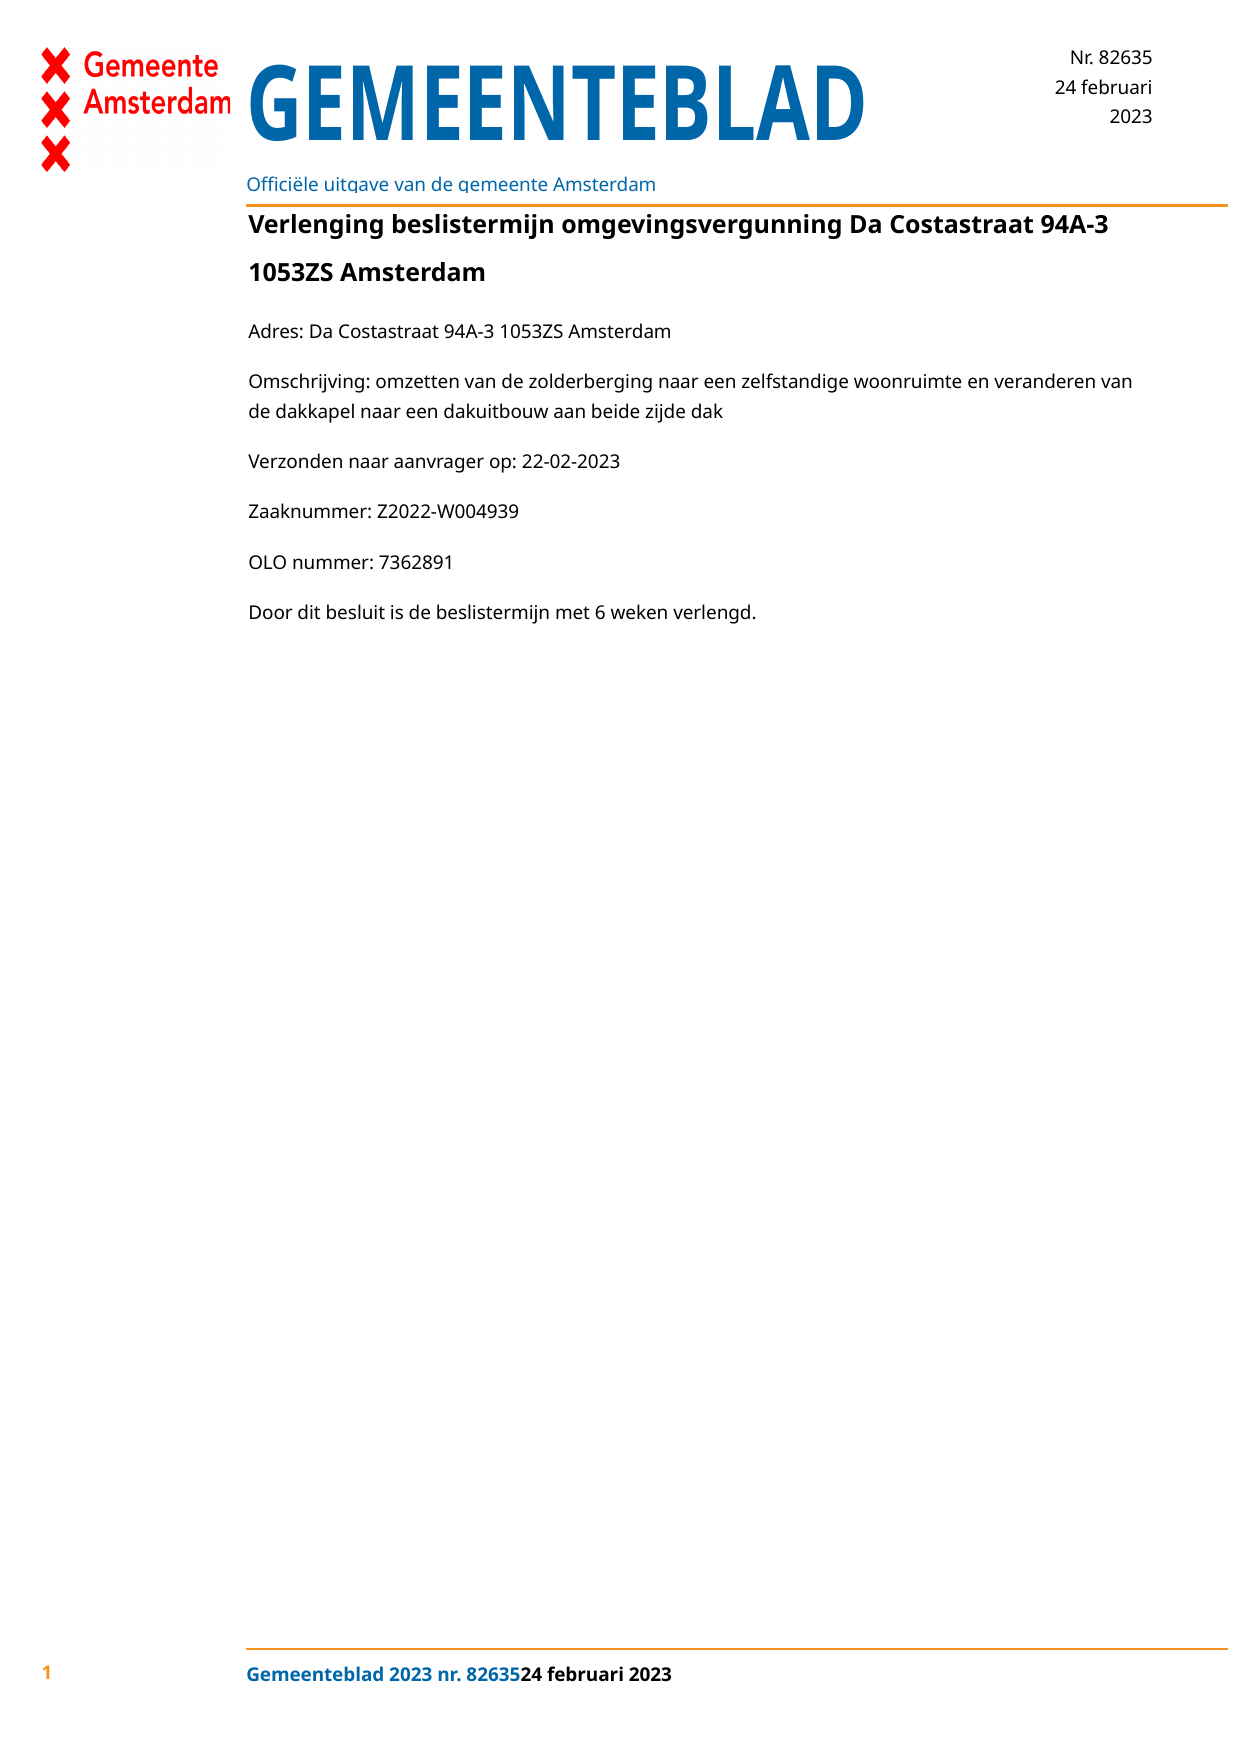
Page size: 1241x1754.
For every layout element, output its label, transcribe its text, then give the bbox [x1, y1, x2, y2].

text OLO nummer: 7362891 [248, 549, 1152, 575]
text Door dit besluit is de beslistermijn met 6 weken verlengd. [248, 599, 1152, 625]
text Verzonden naar aanvrager op: 22-02-2023 [248, 448, 1152, 474]
text Adres: Da Costastraat 94A-3 1053ZS Amsterdam [248, 318, 1152, 344]
picture [41, 47, 231, 172]
text Verlenging beslistermijn omgevingsvergunning Da Costastraat 94A-3 1053ZS Amsterdam [248, 207, 1152, 288]
text Zaaknummer: Z2022-W004939 [248, 499, 1152, 524]
text Omschrijving: omzetten van de zolderberging naar een zelfstandige woonruimte en veranderen van de dakkapel naar een dakuitbouw aan beide zijde dak [248, 368, 1152, 424]
